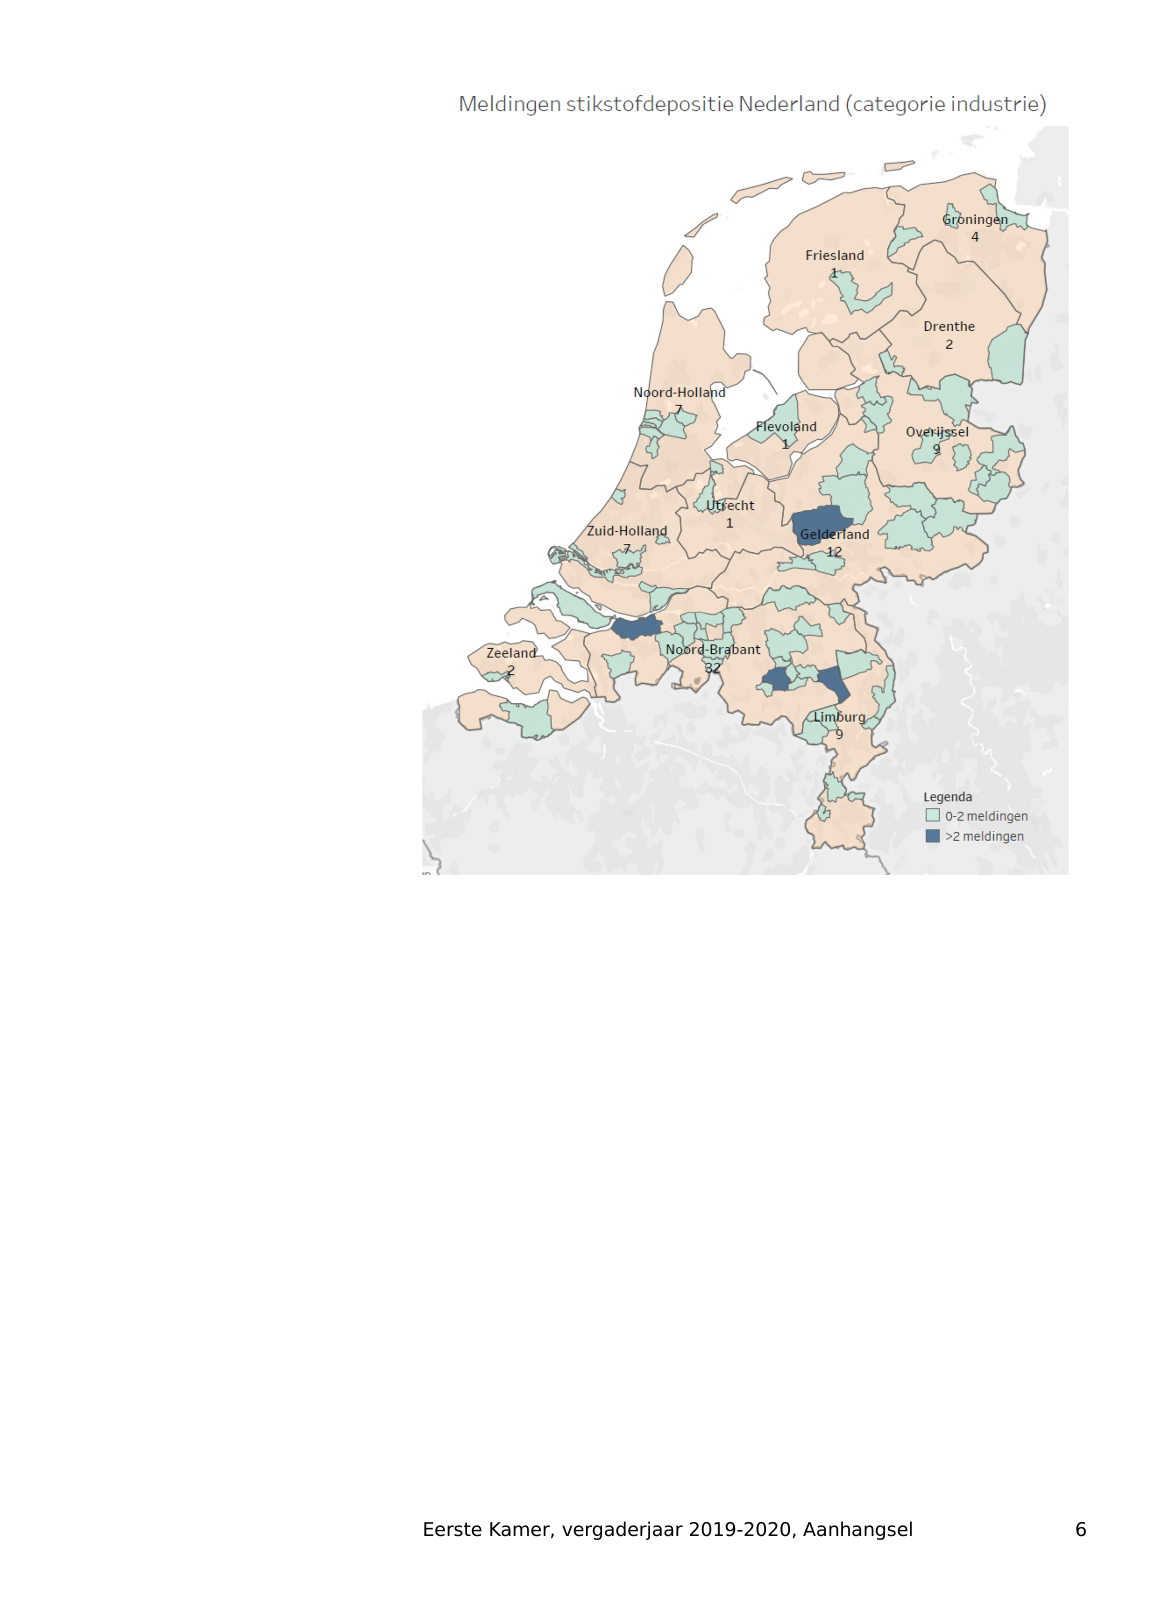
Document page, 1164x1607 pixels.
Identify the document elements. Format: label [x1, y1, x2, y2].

picture [422, 81, 1072, 879]
